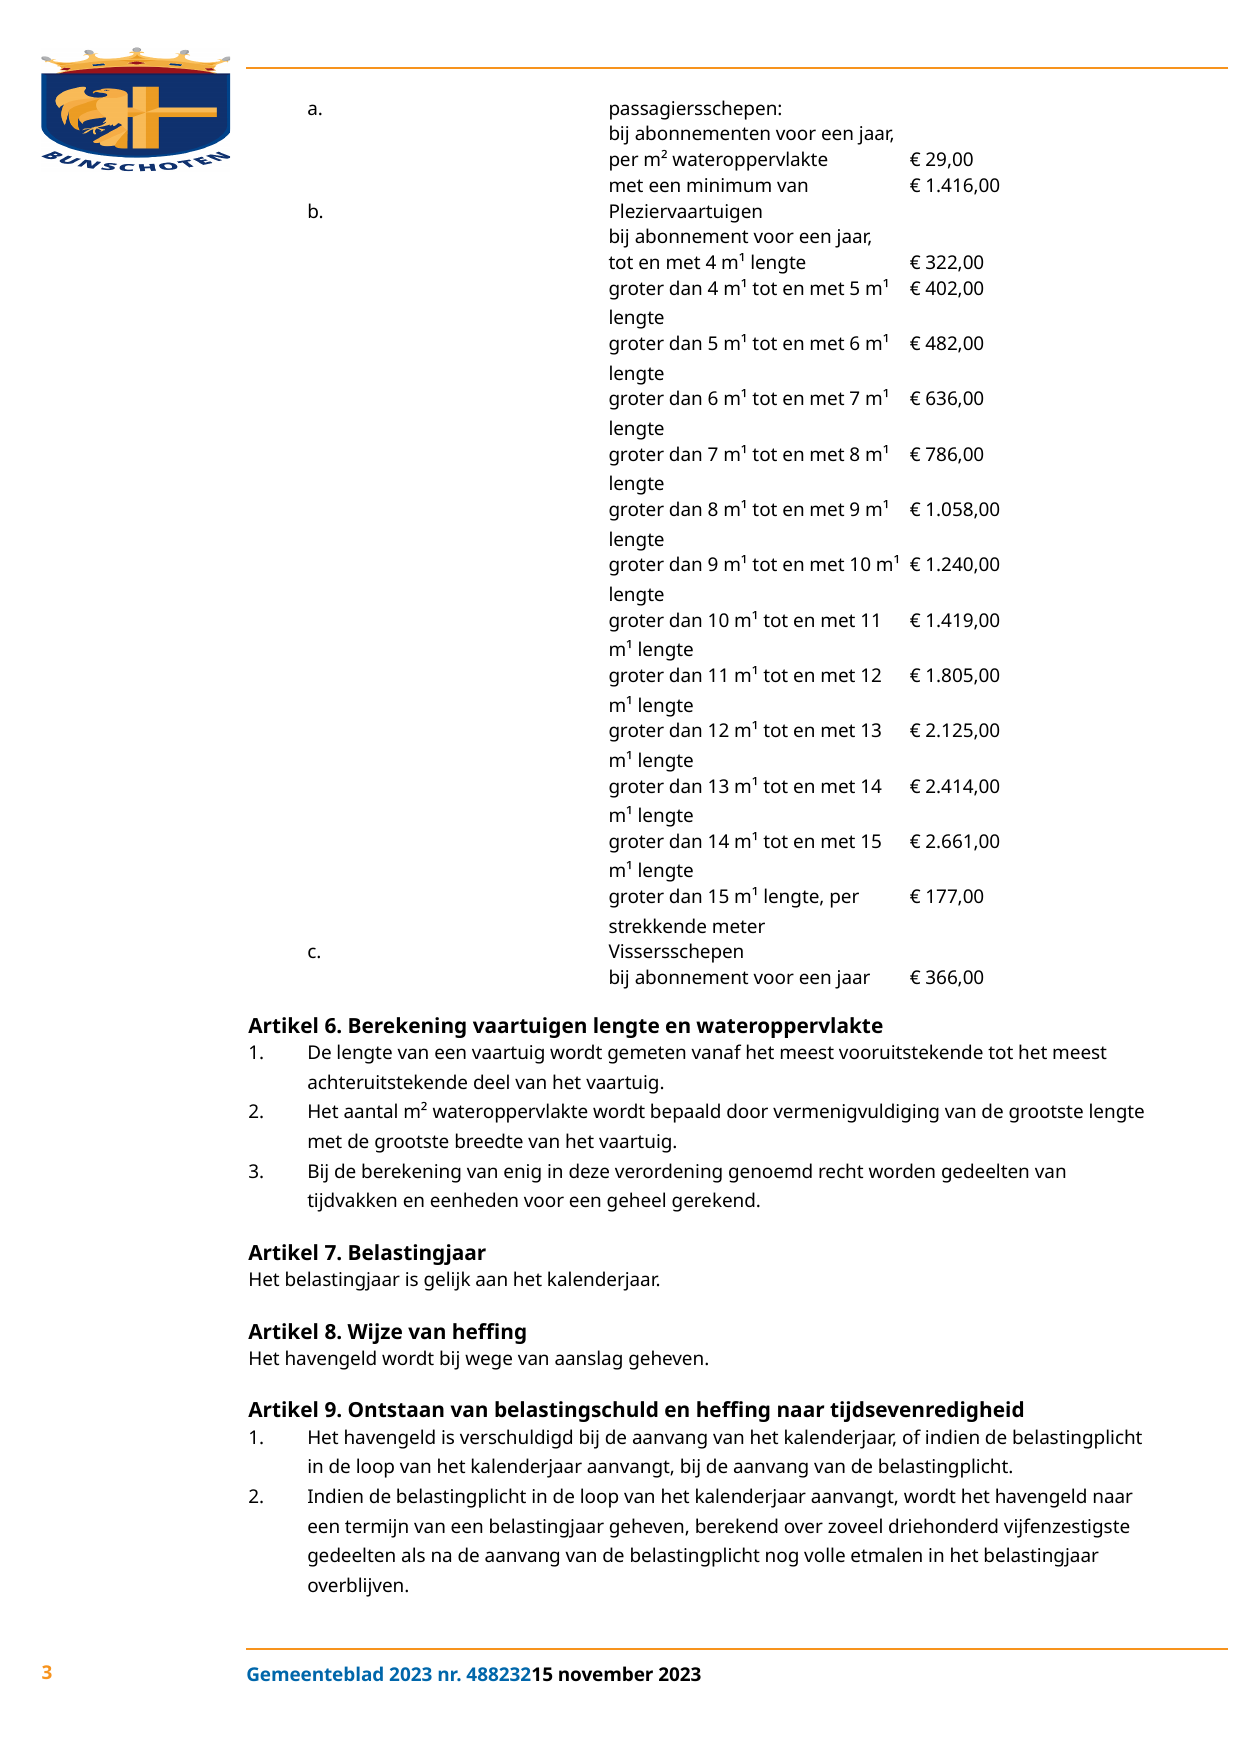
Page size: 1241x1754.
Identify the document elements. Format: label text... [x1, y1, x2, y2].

table_cell Pleziervaartuigen [608, 198, 909, 223]
table_cell € 1.058,00 [910, 496, 1211, 552]
table_cell groter dan 13 m¹ tot en met 14 m¹ lengte [608, 773, 909, 828]
table_cell [307, 330, 608, 386]
table_cell groter dan 9 m¹ tot en met 10 m¹ lengte [608, 552, 909, 607]
table_cell [307, 386, 608, 441]
table_cell [307, 965, 608, 990]
table_cell [910, 224, 1211, 249]
table_cell € 1.419,00 [910, 607, 1211, 662]
table_cell € 2.414,00 [910, 773, 1211, 828]
table_header a. [307, 95, 608, 121]
table_cell groter dan 15 m¹ lengte, per strekkende meter [608, 884, 909, 939]
table_cell groter dan 6 m¹ tot en met 7 m¹ lengte [608, 386, 909, 441]
table_cell groter dan 12 m¹ tot en met 13 m¹ lengte [608, 718, 909, 773]
table_cell bij abonnementen voor een jaar, [608, 121, 909, 146]
table_cell groter dan 14 m¹ tot en met 15 m¹ lengte [608, 828, 909, 883]
text Artikel 6. Berekening vaartuigen lengte en wateroppervlakte [248, 1011, 1152, 1039]
table_cell bij abonnement voor een jaar, [608, 224, 909, 249]
table_cell [307, 275, 608, 330]
table_cell [307, 884, 608, 939]
table_header passagiersschepen: [608, 95, 909, 121]
list Het aantal m² wateroppervlakte wordt bepaald door vermenigvuldiging van de grootste lengte met de grootste breedte van het vaartuig. [248, 1099, 1152, 1154]
table_cell € 402,00 [910, 275, 1211, 330]
table_cell [307, 718, 608, 773]
table_cell tot en met 4 m¹ lengte [608, 249, 909, 275]
table_cell € 1.416,00 [910, 172, 1211, 198]
list Het havengeld is verschuldigd bij de aanvang van het kalenderjaar, of indien de belastingplicht in de loop van het kalenderjaar aanvangt, bij de aanvang van de belastingplicht. [248, 1424, 1152, 1479]
table_cell [307, 773, 608, 828]
table_cell groter dan 10 m¹ tot en met 11 m¹ lengte [608, 607, 909, 662]
table_cell € 482,00 [910, 330, 1211, 386]
table_cell groter dan 11 m¹ tot en met 12 m¹ lengte [608, 662, 909, 717]
text Het havengeld wordt bij wege van aanslag geheven. [248, 1345, 1152, 1371]
table_cell [307, 224, 608, 249]
table_cell c. [307, 939, 608, 964]
list Bij de berekening van enig in deze verordening genoemd recht worden gedeelten van tijdvakken en eenheden voor een geheel gerekend. [248, 1158, 1152, 1213]
table_cell [307, 496, 608, 552]
table_cell € 636,00 [910, 386, 1211, 441]
table_cell € 1.805,00 [910, 662, 1211, 717]
list Indien de belastingplicht in de loop van het kalenderjaar aanvangt, wordt het havengeld naar een termijn van een belastingjaar geheven, berekend over zoveel driehonderd vijfenzestigste gedeelten als na de aanvang van de belastingplicht nog volle etmalen in het belastingjaar overblijven. [248, 1483, 1152, 1598]
table_cell [307, 552, 608, 607]
table_cell [910, 198, 1211, 223]
table_cell [307, 441, 608, 496]
table_cell € 2.661,00 [910, 828, 1211, 883]
table_cell € 322,00 [910, 249, 1211, 275]
table_cell groter dan 8 m¹ tot en met 9 m¹ lengte [608, 496, 909, 552]
table_cell € 29,00 [910, 146, 1211, 172]
table_cell groter dan 7 m¹ tot en met 8 m¹ lengte [608, 441, 909, 496]
table_cell [910, 121, 1211, 146]
table_cell groter dan 5 m¹ tot en met 6 m¹ lengte [608, 330, 909, 386]
table_cell bij abonnement voor een jaar [608, 965, 909, 990]
text Artikel 8. Wijze van heffing [248, 1317, 1152, 1345]
table_cell [307, 828, 608, 883]
picture [41, 47, 231, 172]
table_cell [307, 172, 608, 198]
table_cell groter dan 4 m¹ tot en met 5 m¹ lengte [608, 275, 909, 330]
table_cell € 366,00 [910, 965, 1211, 990]
list De lengte van een vaartuig wordt gemeten vanaf het meest vooruitstekende tot het meest achteruitstekende deel van het vaartuig. [248, 1039, 1152, 1095]
table_cell [910, 939, 1211, 964]
table_cell € 786,00 [910, 441, 1211, 496]
table_cell [307, 662, 608, 717]
table_header [910, 95, 1211, 121]
text Artikel 7. Belastingjaar [248, 1238, 1152, 1266]
table_cell [307, 249, 608, 275]
table_cell € 1.240,00 [910, 552, 1211, 607]
table_cell € 177,00 [910, 884, 1211, 939]
table_cell Vissersschepen [608, 939, 909, 964]
table_cell [307, 121, 608, 146]
table_cell [307, 607, 608, 662]
table_cell b. [307, 198, 608, 223]
text Artikel 9. Ontstaan van belastingschuld en heffing naar tijdsevenredigheid [248, 1396, 1152, 1424]
table_cell met een minimum van [608, 172, 909, 198]
text Het belastingjaar is gelijk aan het kalenderjaar. [248, 1266, 1152, 1292]
table_cell per m² wateroppervlakte [608, 146, 909, 172]
table_cell [307, 146, 608, 172]
table_cell € 2.125,00 [910, 718, 1211, 773]
